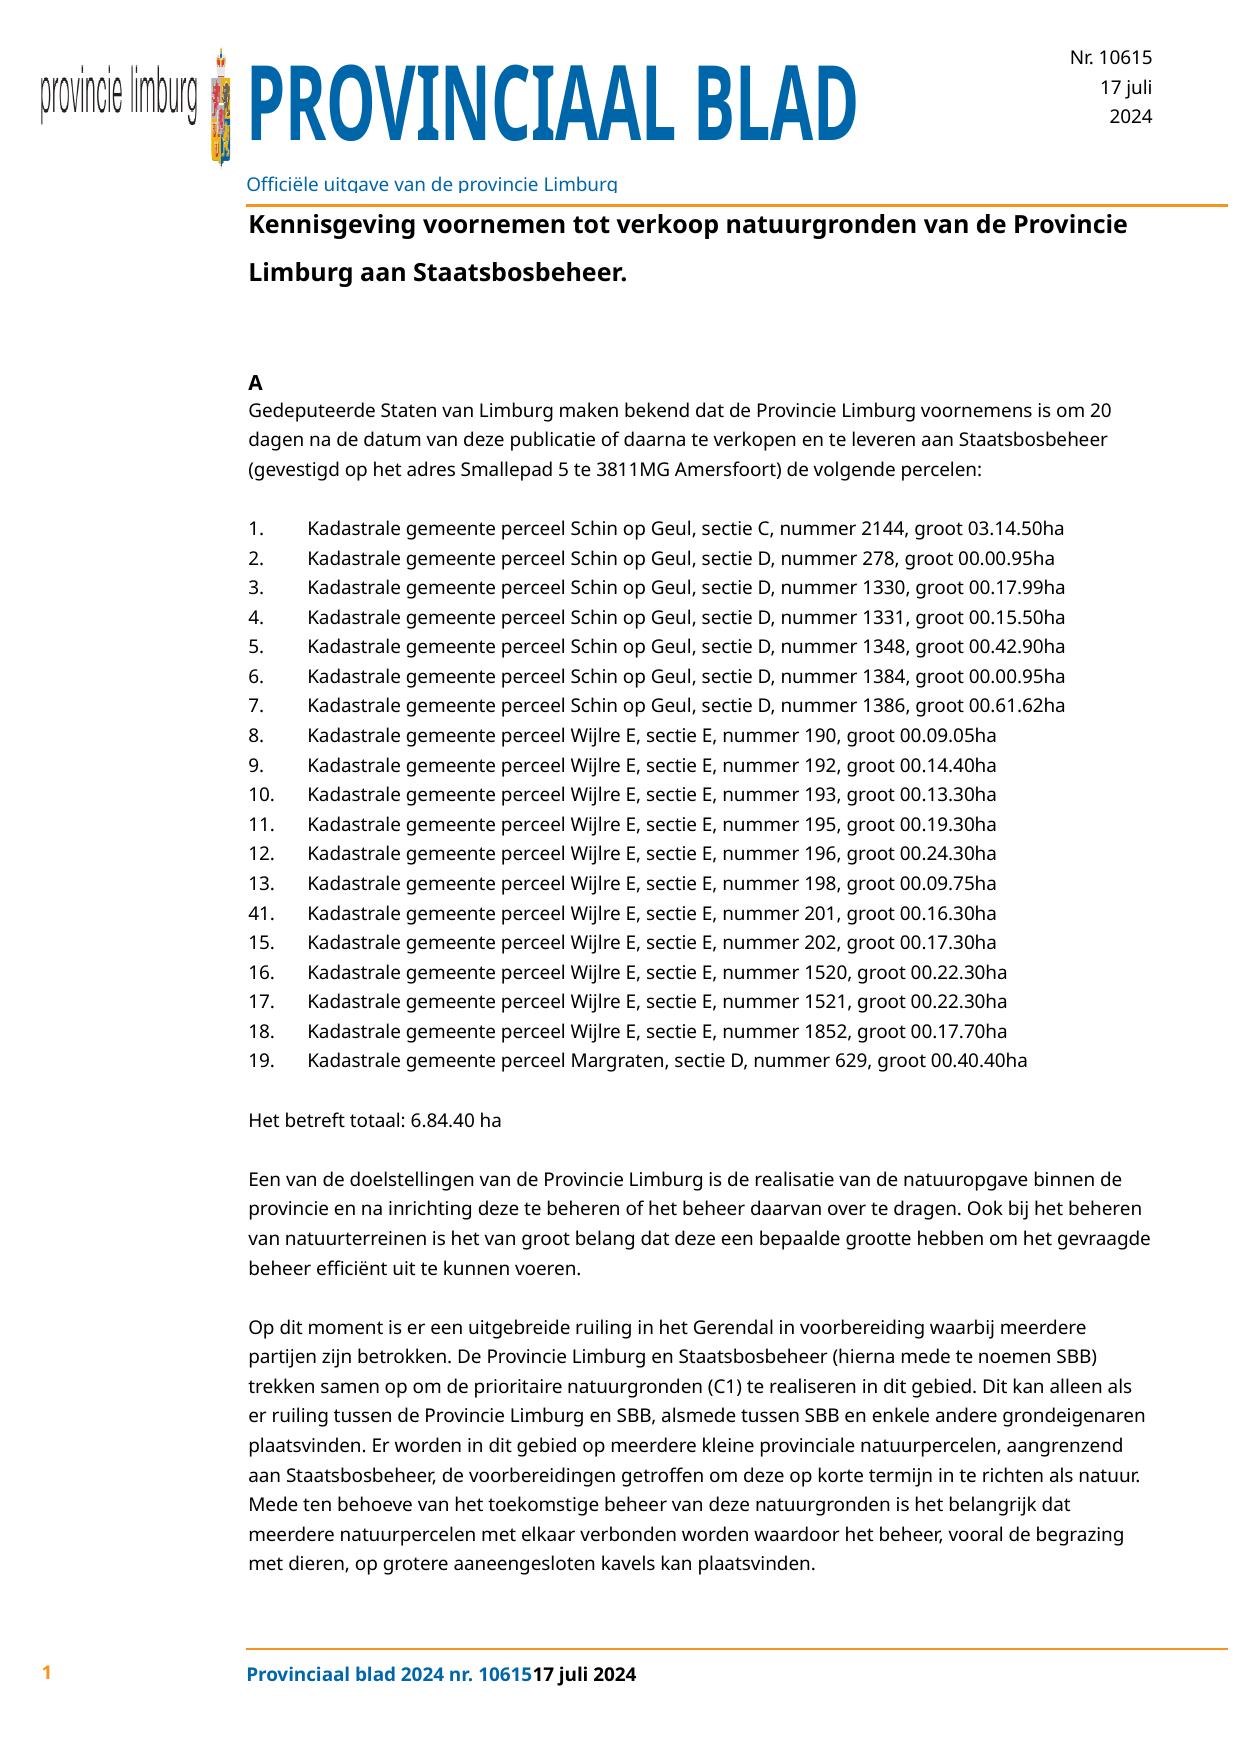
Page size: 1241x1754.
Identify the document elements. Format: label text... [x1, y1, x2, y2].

list Kadastrale gemeente perceel Wijlre E, sectie E, nummer 196, groot 00.24.30ha [248, 841, 1152, 866]
list Kadastrale gemeente perceel Wijlre E, sectie E, nummer 193, groot 00.13.30ha [248, 781, 1152, 807]
list Kadastrale gemeente perceel Schin op Geul, sectie D, nummer 1386, groot 00.61.62ha [248, 693, 1152, 718]
list Kadastrale gemeente perceel Schin op Geul, sectie D, nummer 1384, groot 00.00.95ha [248, 663, 1152, 689]
list Kadastrale gemeente perceel Wijlre E, sectie E, nummer 198, groot 00.09.75ha [248, 870, 1152, 896]
list Kadastrale gemeente perceel Schin op Geul, sectie D, nummer 1330, groot 00.17.99ha [248, 574, 1152, 600]
list Kadastrale gemeente perceel Wijlre E, sectie E, nummer 202, groot 00.17.30ha [248, 929, 1152, 955]
list Kadastrale gemeente perceel Schin op Geul, sectie C, nummer 2144, groot 03.14.50ha [248, 515, 1152, 541]
list Kadastrale gemeente perceel Wijlre E, sectie E, nummer 1852, groot 00.17.70ha [248, 1018, 1152, 1044]
list Kadastrale gemeente perceel Margraten, sectie D, nummer 629, groot 00.40.40ha [248, 1048, 1152, 1073]
text Een van de doelstellingen van de Provincie Limburg is de realisatie van de natuuropgave binnen de provincie en na inrichting deze te beheren of het beheer daarvan over te dragen. Ook bij het beheren van natuurterreinen is het van groot belang dat deze een bepaalde grootte hebben om het gevraagde beheer efficiënt uit te kunnen voeren. [248, 1166, 1152, 1280]
list Kadastrale gemeente perceel Schin op Geul, sectie D, nummer 1331, groot 00.15.50ha [248, 604, 1152, 629]
list Kadastrale gemeente perceel Schin op Geul, sectie D, nummer 278, groot 00.00.95ha [248, 545, 1152, 570]
list Kadastrale gemeente perceel Wijlre E, sectie E, nummer 192, groot 00.14.40ha [248, 752, 1152, 777]
list Kadastrale gemeente perceel Wijlre E, sectie E, nummer 190, groot 00.09.05ha [248, 722, 1152, 748]
text Op dit moment is er een uitgebreide ruiling in het Gerendal in voorbereiding waarbij meerdere partijen zijn betrokken. De Provincie Limburg en Staatsbosbeheer (hierna mede te noemen SBB) trekken samen op om de prioritaire natuurgronden (C1) te realiseren in dit gebied. Dit kan alleen als er ruiling tussen de Provincie Limburg en SBB, alsmede tussen SBB en enkele andere grondeigenaren plaatsvinden. Er worden in dit gebied op meerdere kleine provinciale natuurpercelen, aangrenzend aan Staatsbosbeheer, de voorbereidingen getroffen om deze op korte termijn in te richten als natuur. Mede ten behoeve van het toekomstige beheer van deze natuurgronden is het belangrijk dat meerdere natuurpercelen met elkaar verbonden worden waardoor het beheer, vooral de begrazing met dieren, op grotere aaneengesloten kavels kan plaatsvinden. [248, 1314, 1152, 1576]
list Kadastrale gemeente perceel Wijlre E, sectie E, nummer 1521, groot 00.22.30ha [248, 988, 1152, 1014]
picture [41, 47, 231, 172]
text A [248, 368, 1152, 397]
list Kadastrale gemeente perceel Schin op Geul, sectie D, nummer 1348, groot 00.42.90ha [248, 633, 1152, 659]
text Gedeputeerde Staten van Limburg maken bekend dat de Provincie Limburg voornemens is om 20 dagen na de datum van deze publicatie of daarna te verkopen en te leveren aan Staatsbosbeheer (gevestigd op het adres Smallepad 5 te 3811MG Amersfoort) de volgende percelen: [248, 397, 1152, 482]
list Kadastrale gemeente perceel Wijlre E, sectie E, nummer 195, groot 00.19.30ha [248, 811, 1152, 837]
text Het betreft totaal: 6.84.40 ha [248, 1107, 1152, 1132]
text Kennisgeving voornemen tot verkoop natuurgronden van de Provincie Limburg aan Staatsbosbeheer. [248, 207, 1152, 288]
list Kadastrale gemeente perceel Wijlre E, sectie E, nummer 201, groot 00.16.30ha [248, 900, 1152, 925]
list Kadastrale gemeente perceel Wijlre E, sectie E, nummer 1520, groot 00.22.30ha [248, 959, 1152, 984]
